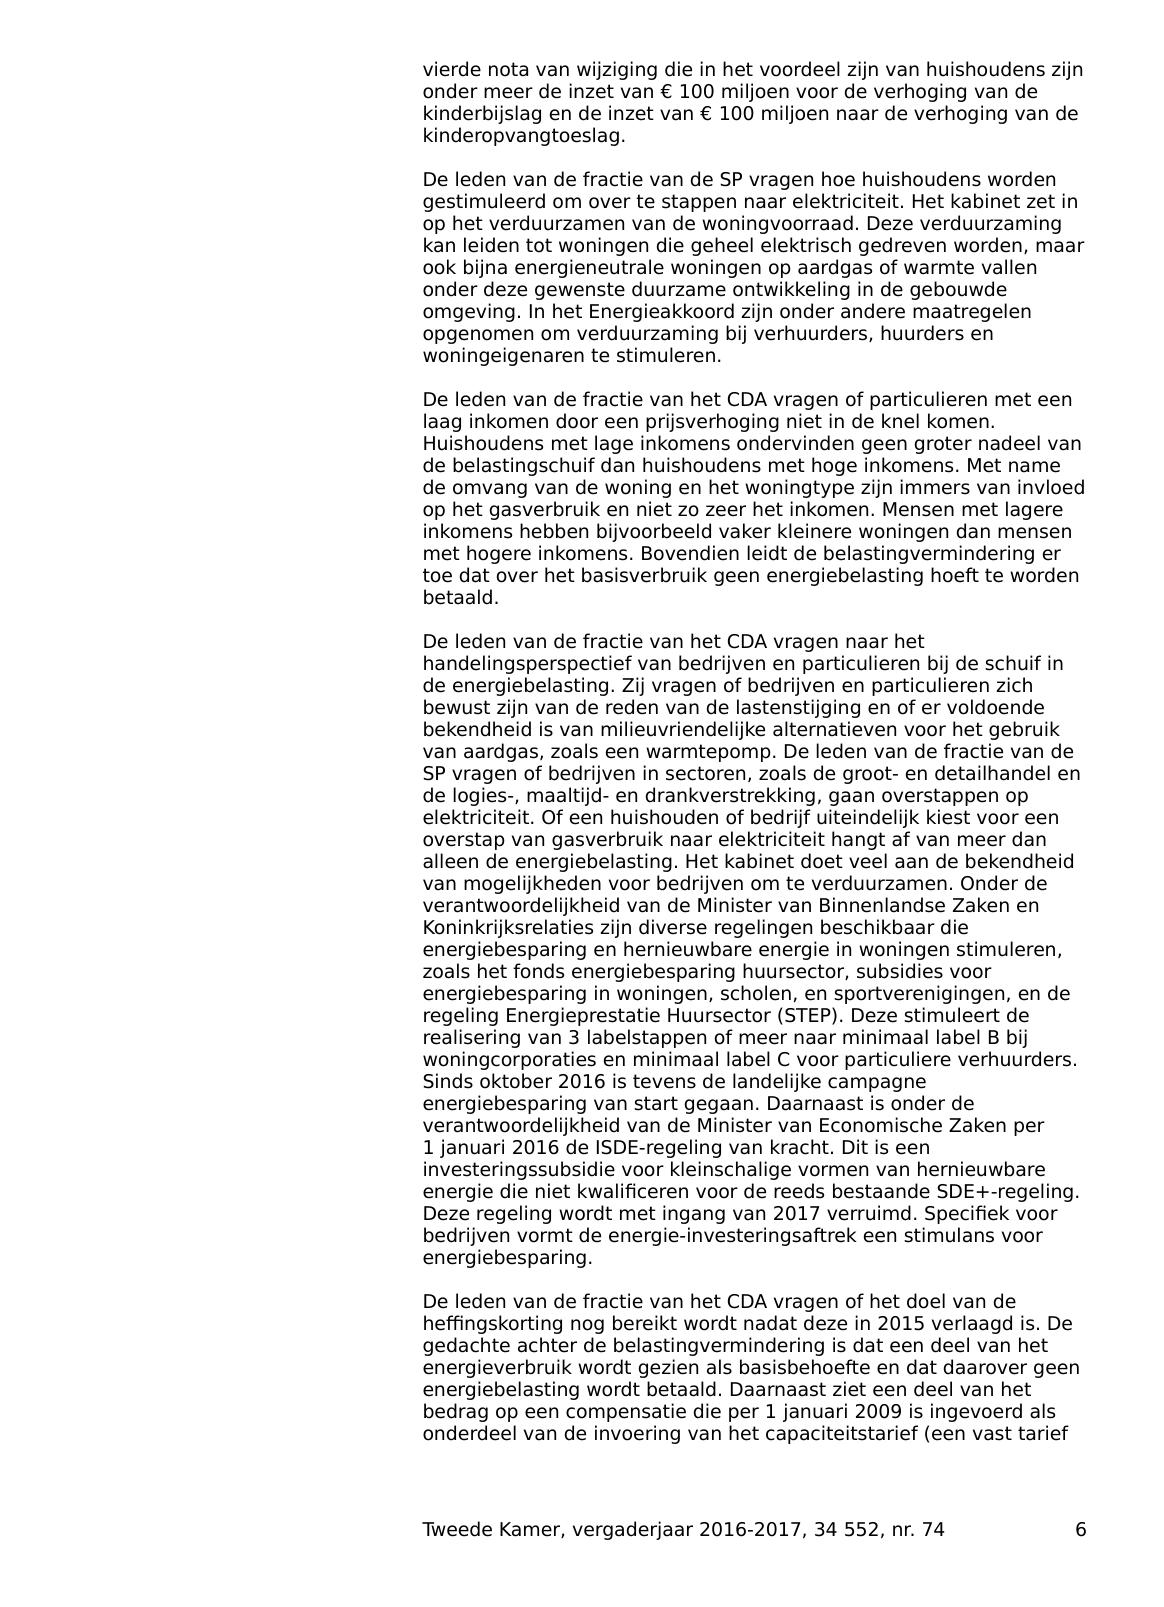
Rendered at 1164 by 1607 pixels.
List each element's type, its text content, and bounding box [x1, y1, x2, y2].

text De leden van de fractie van het CDA vragen of het doel van de heffingskorting nog bereikt wordt nadat deze in 2015 verlaagd is. De gedachte achter de belastingvermindering is dat een deel van het energieverbruik wordt gezien als basisbehoefte en dat daarover geen energiebelasting wordt betaald. Daarnaast ziet een deel van het bedrag op een compensatie die per 1 januari 2009 is ingevoerd als onderdeel van de invoering van het capaciteitstarief (een vast tarief [422, 1291, 1087, 1444]
text vierde nota van wijziging die in het voordeel zijn van huishoudens zijn onder meer de inzet van € 100 miljoen voor de verhoging van de kinderbijslag en de inzet van € 100 miljoen naar de verhoging van de kinderopvangtoeslag. [422, 59, 1087, 147]
text De leden van de fractie van het CDA vragen naar het handelingsperspectief van bedrijven en particulieren bij de schuif in de energiebelasting. Zij vragen of bedrijven en particulieren zich bewust zijn van de reden van de lastenstijging en of er voldoende bekendheid is van milieuvriendelijke alternatieven voor het gebruik van aardgas, zoals een warmtepomp. De leden van de fractie van de SP vragen of bedrijven in sectoren, zoals de groot- en detailhandel en de logies-, maaltijd- en drankverstrekking, gaan overstappen op elektriciteit. Of een huishouden of bedrijf uiteindelijk kiest voor een overstap van gasverbruik naar elektriciteit hangt af van meer dan alleen de energiebelasting. Het kabinet doet veel aan de bekendheid van mogelijkheden voor bedrijven om te verduurzamen. Onder de verantwoordelijkheid van de Minister van Binnenlandse Zaken en Koninkrijksrelaties zijn diverse regelingen beschikbaar die energiebesparing en hernieuwbare energie in woningen stimuleren, zoals het fonds energiebesparing huursector, subsidies voor energiebesparing in woningen, scholen, en sportverenigingen, en de regeling Energieprestatie Huursector (STEP). Deze stimuleert de realisering van 3 labelstappen of meer naar minimaal label B bij woningcorporaties en minimaal label C voor particuliere verhuurders. Sinds oktober 2016 is tevens de landelijke campagne energiebesparing van start gegaan. Daarnaast is onder de verantwoordelijkheid van de Minister van Economische Zaken per 1 januari 2016 de ISDE-regeling van kracht. Dit is een investeringssubsidie voor kleinschalige vormen van hernieuwbare energie die niet kwalificeren voor de reeds bestaande SDE+-regeling. Deze regeling wordt met ingang van 2017 verruimd. Specifiek voor bedrijven vormt de energie-investeringsaftrek een stimulans voor energiebesparing. [422, 631, 1087, 1268]
text De leden van de fractie van de SP vragen hoe huishoudens worden gestimuleerd om over te stappen naar elektriciteit. Het kabinet zet in op het verduurzamen van de woningvoorraad. Deze verduurzaming kan leiden tot woningen die geheel elektrisch gedreven worden, maar ook bijna energieneutrale woningen op aardgas of warmte vallen onder deze gewenste duurzame ontwikkeling in de gebouwde omgeving. In het Energieakkoord zijn onder andere maatregelen opgenomen om verduurzaming bij verhuurders, huurders en woningeigenaren te stimuleren. [422, 169, 1087, 367]
text De leden van de fractie van het CDA vragen of particulieren met een laag inkomen door een prijsverhoging niet in de knel komen. Huishoudens met lage inkomens ondervinden geen groter nadeel van de belastingschuif dan huishoudens met hoge inkomens. Met name de omvang van de woning en het woningtype zijn immers van invloed op het gasverbruik en niet zo zeer het inkomen. Mensen met lagere inkomens hebben bijvoorbeeld vaker kleinere woningen dan mensen met hogere inkomens. Bovendien leidt de belastingvermindering er toe dat over het basisverbruik geen energiebelasting hoeft te worden betaald. [422, 389, 1087, 609]
